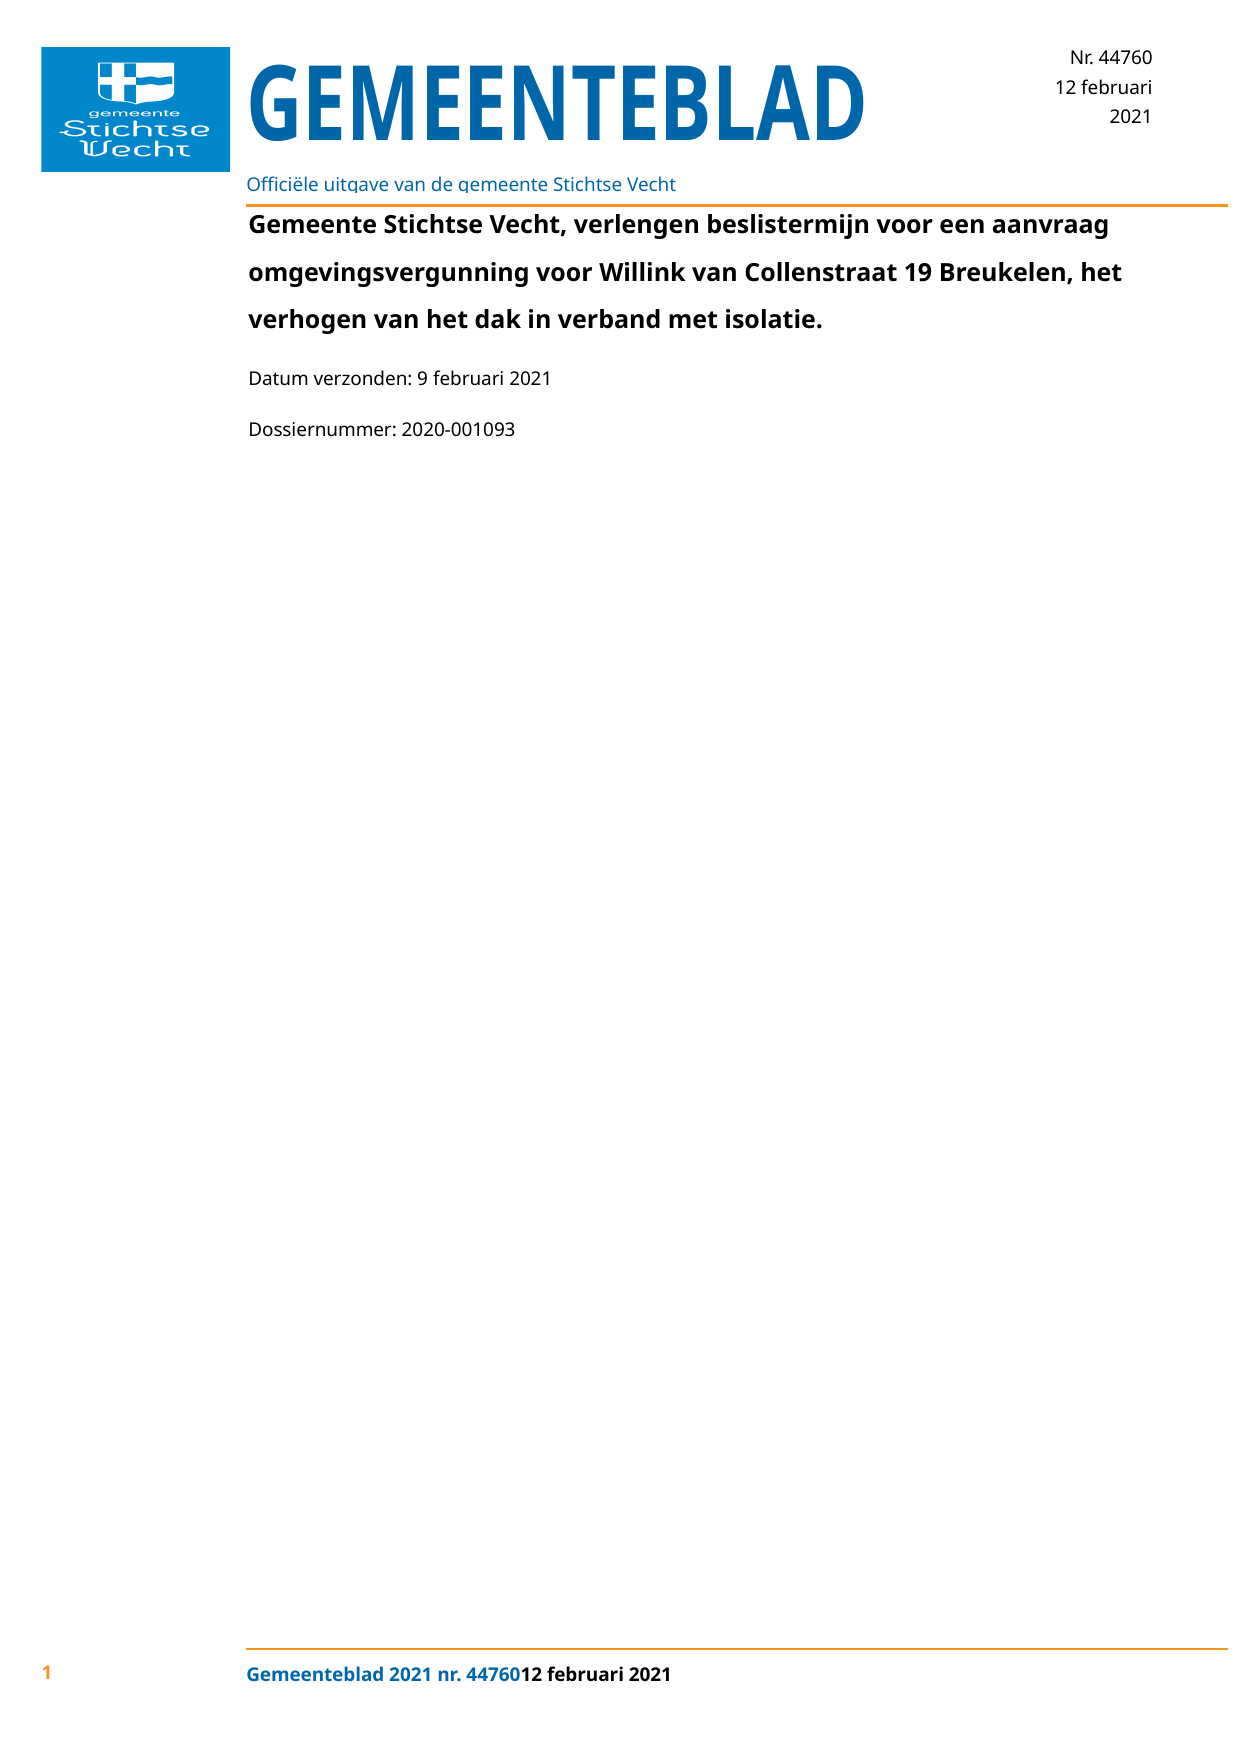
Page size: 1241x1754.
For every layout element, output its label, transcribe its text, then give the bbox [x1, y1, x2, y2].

text Dossiernummer: 2020-001093 [248, 416, 1152, 442]
picture [99, 63, 135, 101]
picture [137, 63, 174, 103]
text Datum verzonden: 9 februari 2021 [248, 366, 1152, 391]
text Gemeente Stichtse Vecht, verlengen beslistermijn voor een aanvraag omgevingsvergunning voor Willink van Collenstraat 19 Breukelen, het verhogen van het dak in verband met isolatie. [248, 207, 1152, 336]
